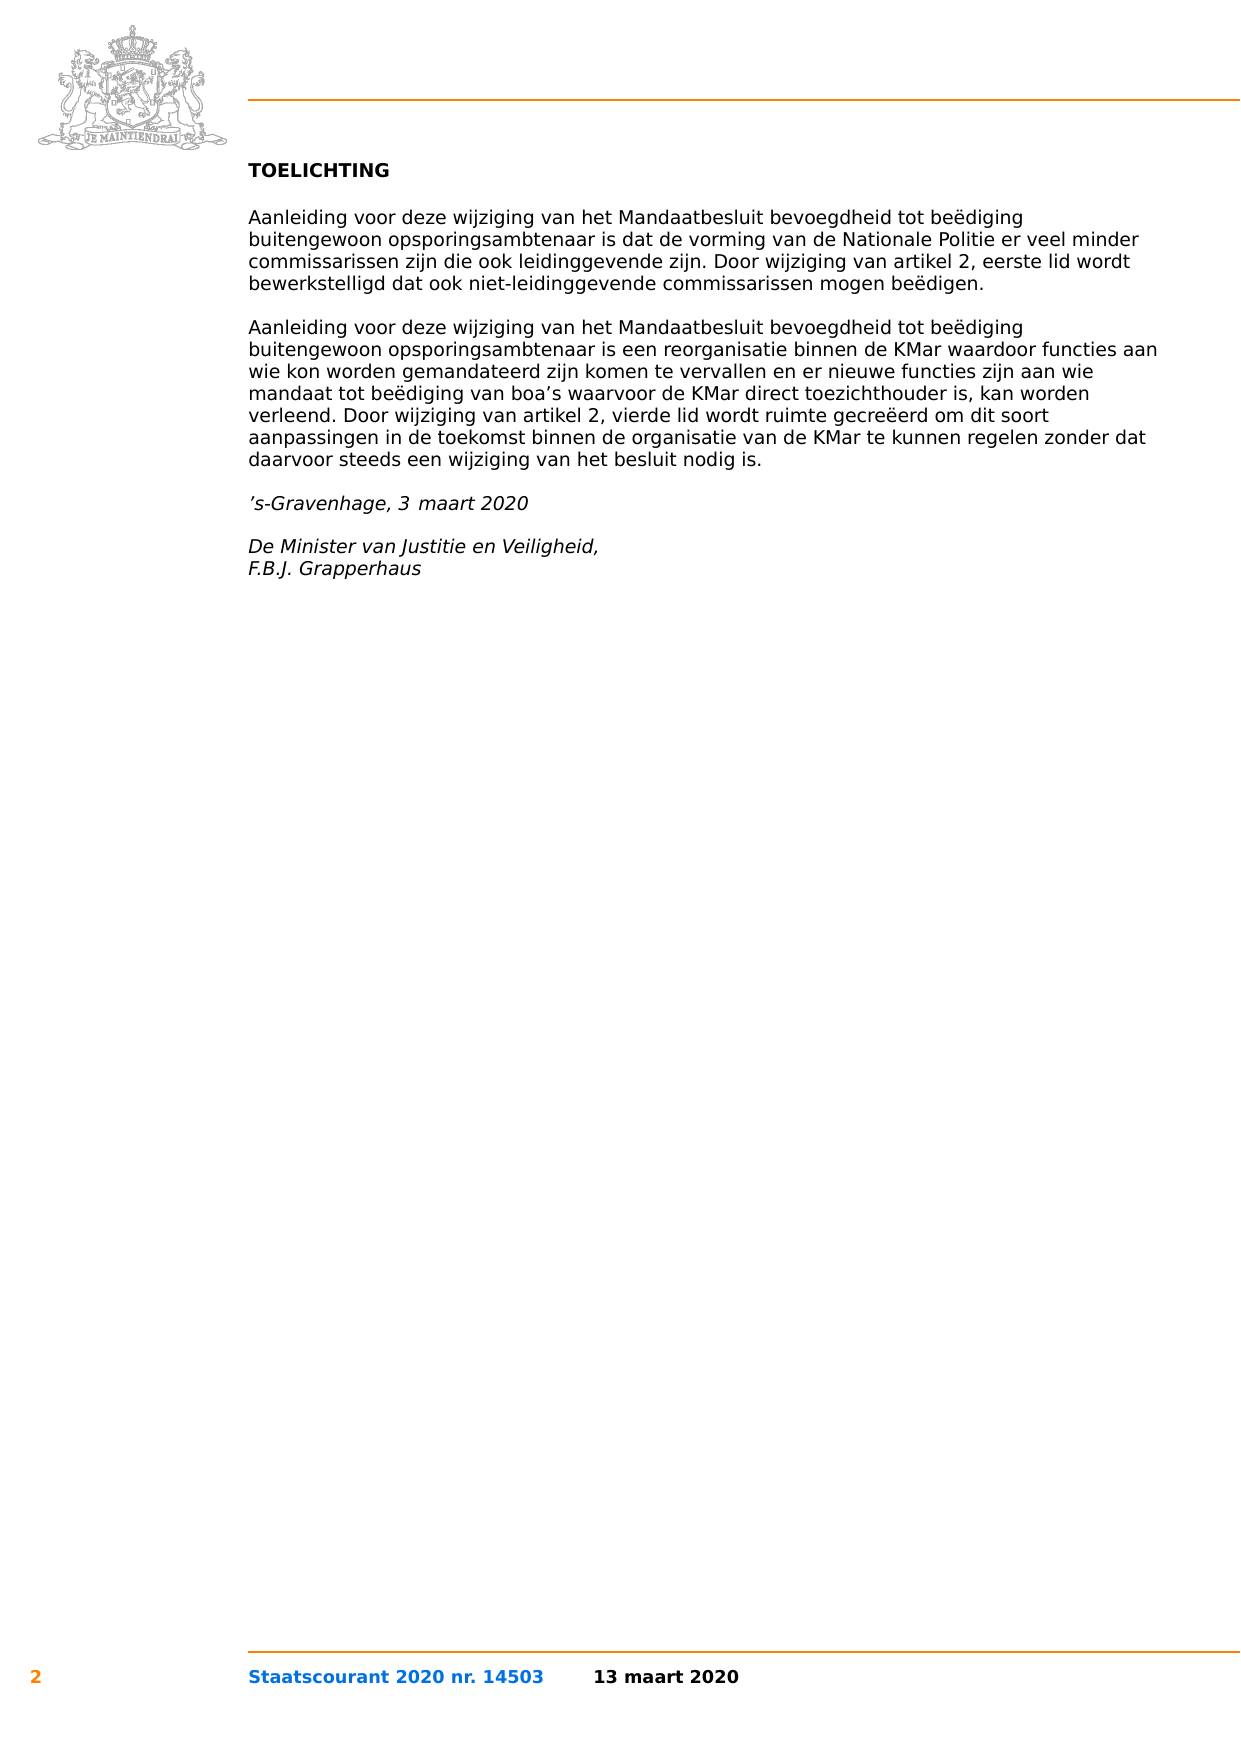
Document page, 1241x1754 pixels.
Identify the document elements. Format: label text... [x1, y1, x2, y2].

text ’s-Gravenhage, 3 maart 2020 [248, 492, 1163, 514]
subtitle TOELICHTING [248, 160, 1163, 182]
text Aanleiding voor deze wijziging van het Mandaatbesluit bevoegdheid tot beëdiging buitengewoon opsporingsambtenaar is een reorganisatie binnen de KMar waardoor functies aan wie kon worden gemandateerd zijn komen te vervallen en er nieuwe functies zijn aan wie mandaat tot beëdiging van boa’s waarvoor de KMar direct toezichthouder is, kan worden verleend. Door wijziging van artikel 2, vierde lid wordt ruimte gecreëerd om dit soort aanpassingen in de toekomst binnen de organisatie van de KMar te kunnen regelen zonder dat daarvoor steeds een wijziging van het besluit nodig is. [248, 317, 1163, 471]
text Aanleiding voor deze wijziging van het Mandaatbesluit bevoegdheid tot beëdiging buitengewoon opsporingsambtenaar is dat de vorming van de Nationale Politie er veel minder commissarissen zijn die ook leidinggevende zijn. Door wijziging van artikel 2, eerste lid wordt bewerkstelligd dat ook niet-leidinggevende commissarissen mogen beëdigen. [248, 207, 1163, 295]
text De Minister van Justitie en Veiligheid, F.B.J. Grapperhaus [248, 536, 1163, 580]
picture [38, 25, 227, 150]
